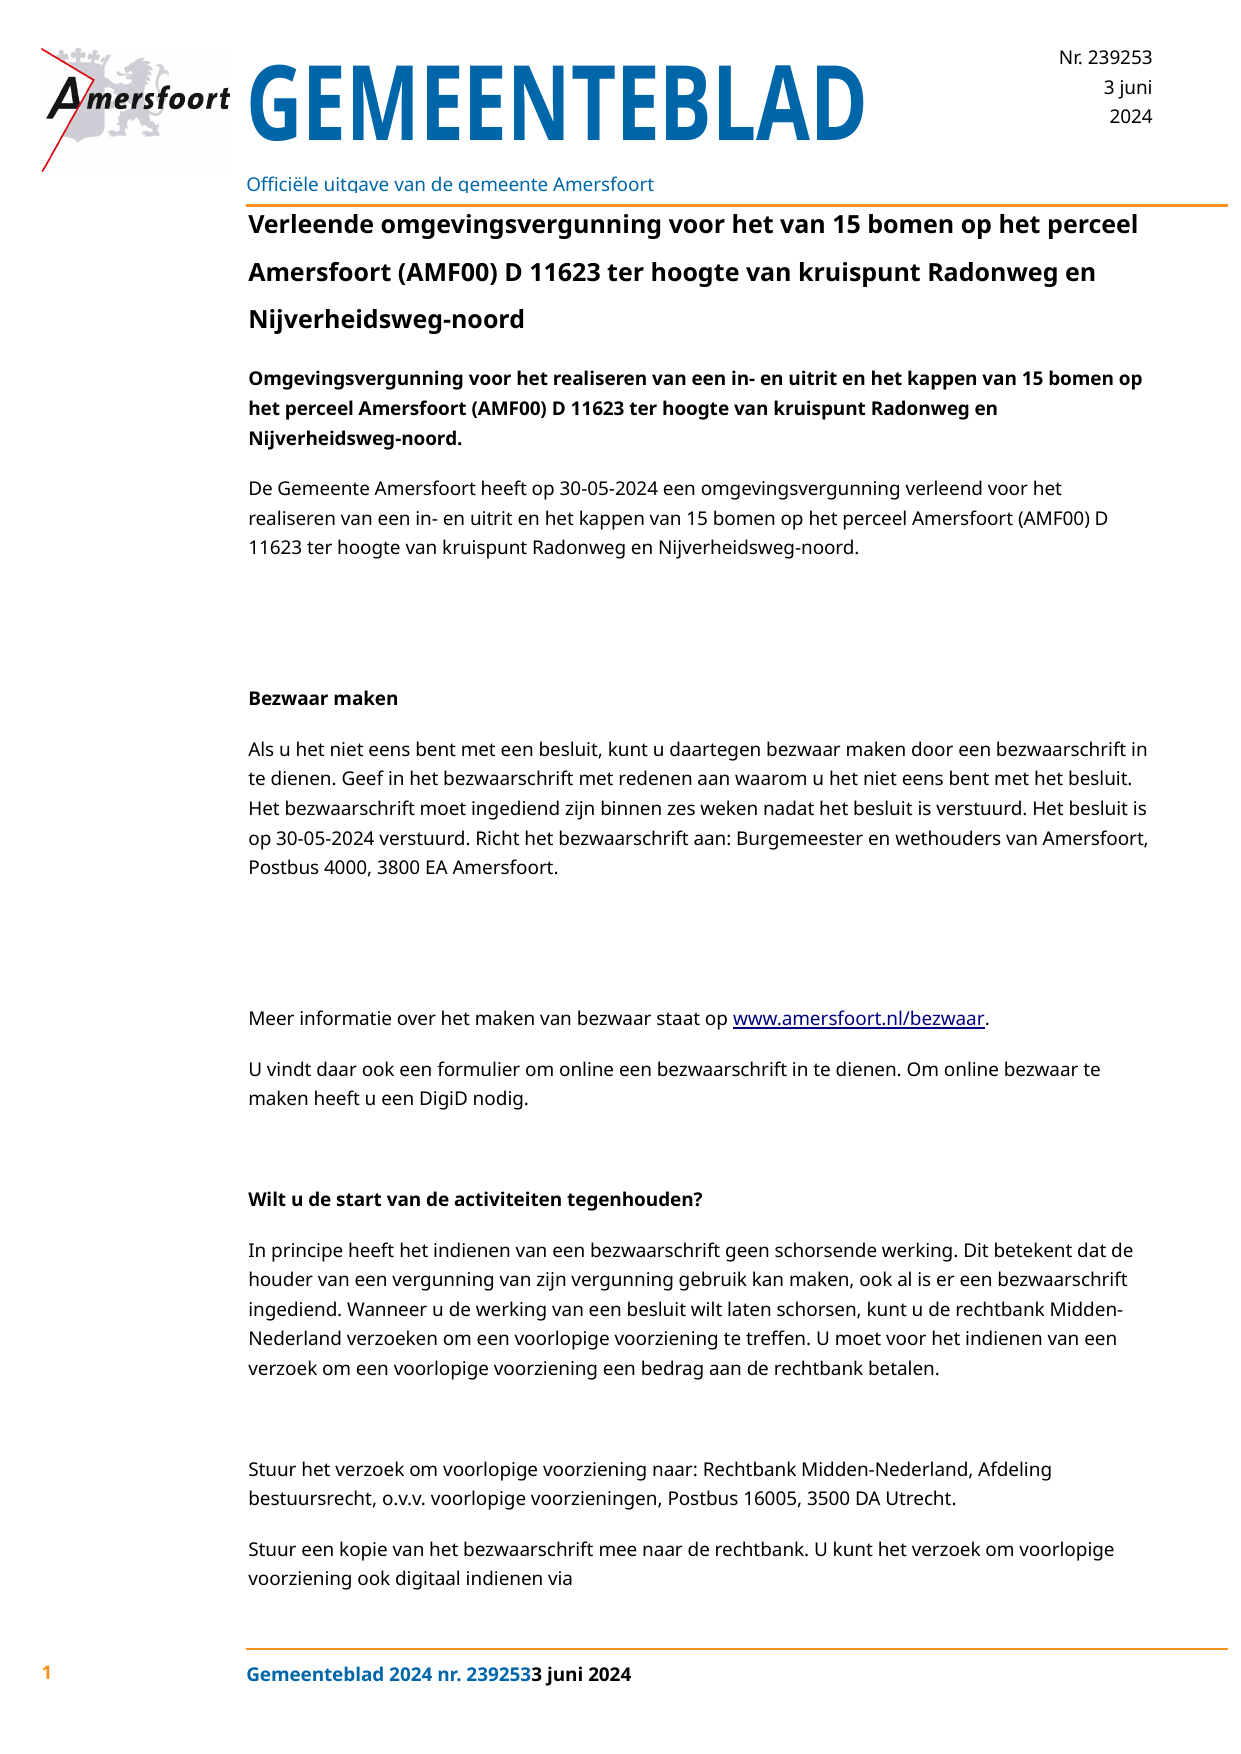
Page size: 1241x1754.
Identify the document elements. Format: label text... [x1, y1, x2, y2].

text Wilt u de start van de activiteiten tegenhouden? [248, 1186, 1152, 1212]
text Stuur het verzoek om voorlopige voorziening naar: Rechtbank Midden-Nederland, Afdeling bestuursrecht, o.v.v. voorlopige voorzieningen, Postbus 16005, 3500 DA Utrecht. [248, 1456, 1152, 1511]
text Omgevingsvergunning voor het realiseren van een in- en uitrit en het kappen van 15 bomen op het perceel Amersfoort (AMF00) D 11623 ter hoogte van kruispunt Radonweg en Nijverheidsweg-noord. [248, 366, 1152, 450]
text Stuur een kopie van het bezwaarschrift mee naar de rechtbank. U kunt het verzoek om voorlopige voorziening ook digitaal indienen via [248, 1536, 1152, 1591]
text De Gemeente Amersfoort heeft op 30-05-2024 een omgevingsvergunning verleend voor het realiseren van een in- en uitrit en het kappen van 15 bomen op het perceel Amersfoort (AMF00) D 11623 ter hoogte van kruispunt Radonweg en Nijverheidsweg-noord. [248, 475, 1152, 560]
text Bezwaar maken [248, 686, 1152, 711]
text Als u het niet eens bent met een besluit, kunt u daartegen bezwaar maken door een bezwaarschrift in te dienen. Geef in het bezwaarschrift met redenen aan waarom u het niet eens bent met het besluit. Het bezwaarschrift moet ingediend zijn binnen zes weken nadat het besluit is verstuurd. Het besluit is op 30-05-2024 verstuurd. Richt het bezwaarschrift aan: Burgemeester en wethouders van Amersfoort, Postbus 4000, 3800 EA Amersfoort. [248, 736, 1152, 880]
text In principe heeft het indienen van een bezwaarschrift geen schorsende werking. Dit betekent dat de houder van een vergunning van zijn vergunning gebruik kan maken, ook al is er een bezwaarschrift ingediend. Wanneer u de werking van een besluit wilt laten schorsen, kunt u de rechtbank Midden-Nederland verzoeken om een voorlopige voorziening te treffen. U moet voor het indienen van een verzoek om een voorlopige voorziening een bedrag aan de rechtbank betalen. [248, 1237, 1152, 1381]
text U vindt daar ook een formulier om online een bezwaarschrift in te dienen. Om online bezwaar te maken heeft u een DigiD nodig. [248, 1056, 1152, 1111]
text Verleende omgevingsvergunning voor het van 15 bomen op het perceel Amersfoort (AMF00) D 11623 ter hoogte van kruispunt Radonweg en Nijverheidsweg-noord [248, 207, 1152, 336]
picture [41, 47, 231, 172]
text Meer informatie over het maken van bezwaar staat op www.amersfoort.nl/bezwaar. [248, 1006, 1152, 1031]
